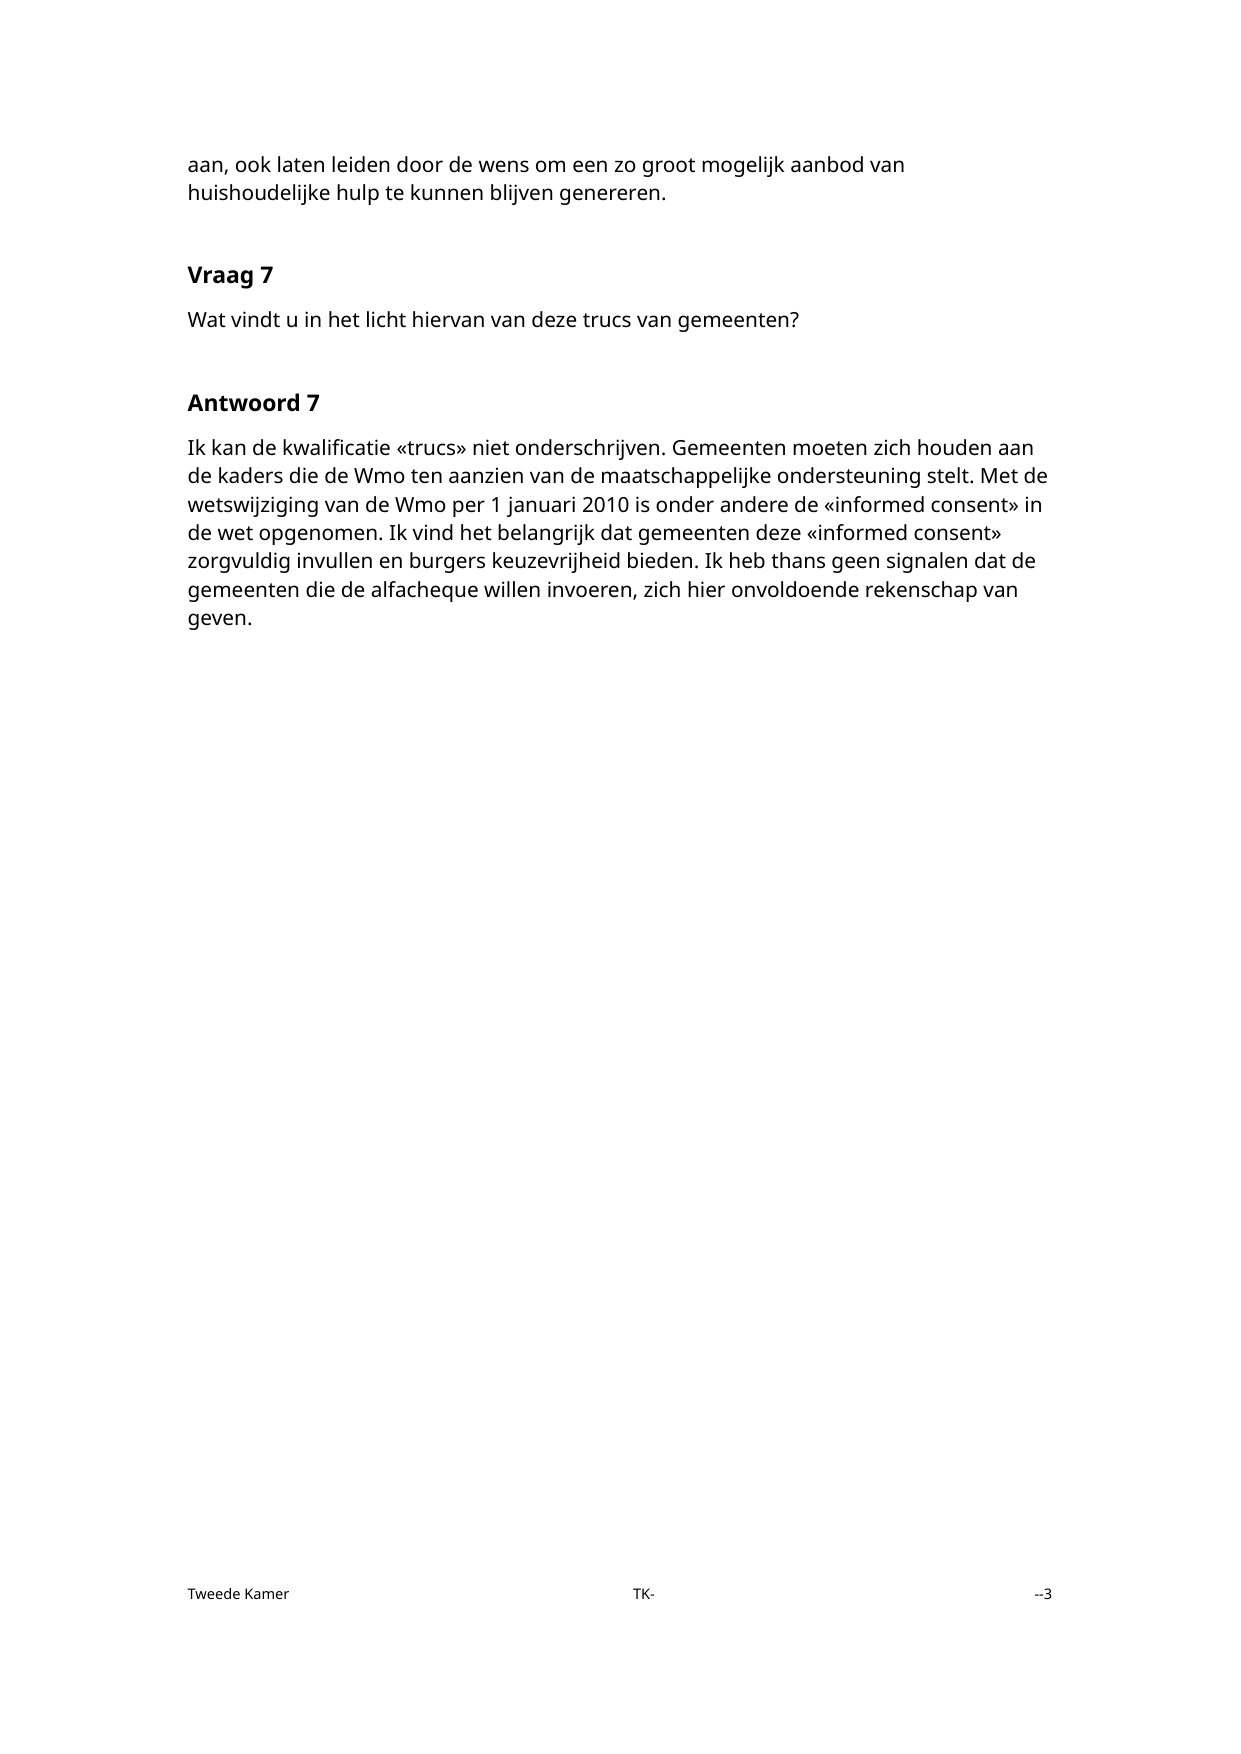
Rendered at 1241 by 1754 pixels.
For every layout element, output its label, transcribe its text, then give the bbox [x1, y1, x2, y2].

text Wat vindt u in het licht hiervan van deze trucs van gemeenten? [187, 306, 1053, 334]
subtitle Vraag 7 [187, 259, 1053, 291]
text Ik kan de kwalificatie «trucs» niet onderschrijven. Gemeenten moeten zich houden aan de kaders die de Wmo ten aanzien van de maatschappelijke ondersteuning stelt. Met de wetswijziging van de Wmo per 1 januari 2010 is onder andere de «informed consent» in de wet opgenomen. Ik vind het belangrijk dat gemeenten deze «informed consent» zorgvuldig invullen en burgers keuzevrijheid bieden. Ik heb thans geen signalen dat de gemeenten die de alfacheque willen invoeren, zich hier onvoldoende rekenschap van geven. [187, 433, 1053, 632]
text aan, ook laten leiden door de wens om een zo groot mogelijk aanbod van huishoudelijke hulp te kunnen blijven genereren. [187, 150, 1053, 207]
subtitle Antwoord 7 [187, 387, 1053, 418]
